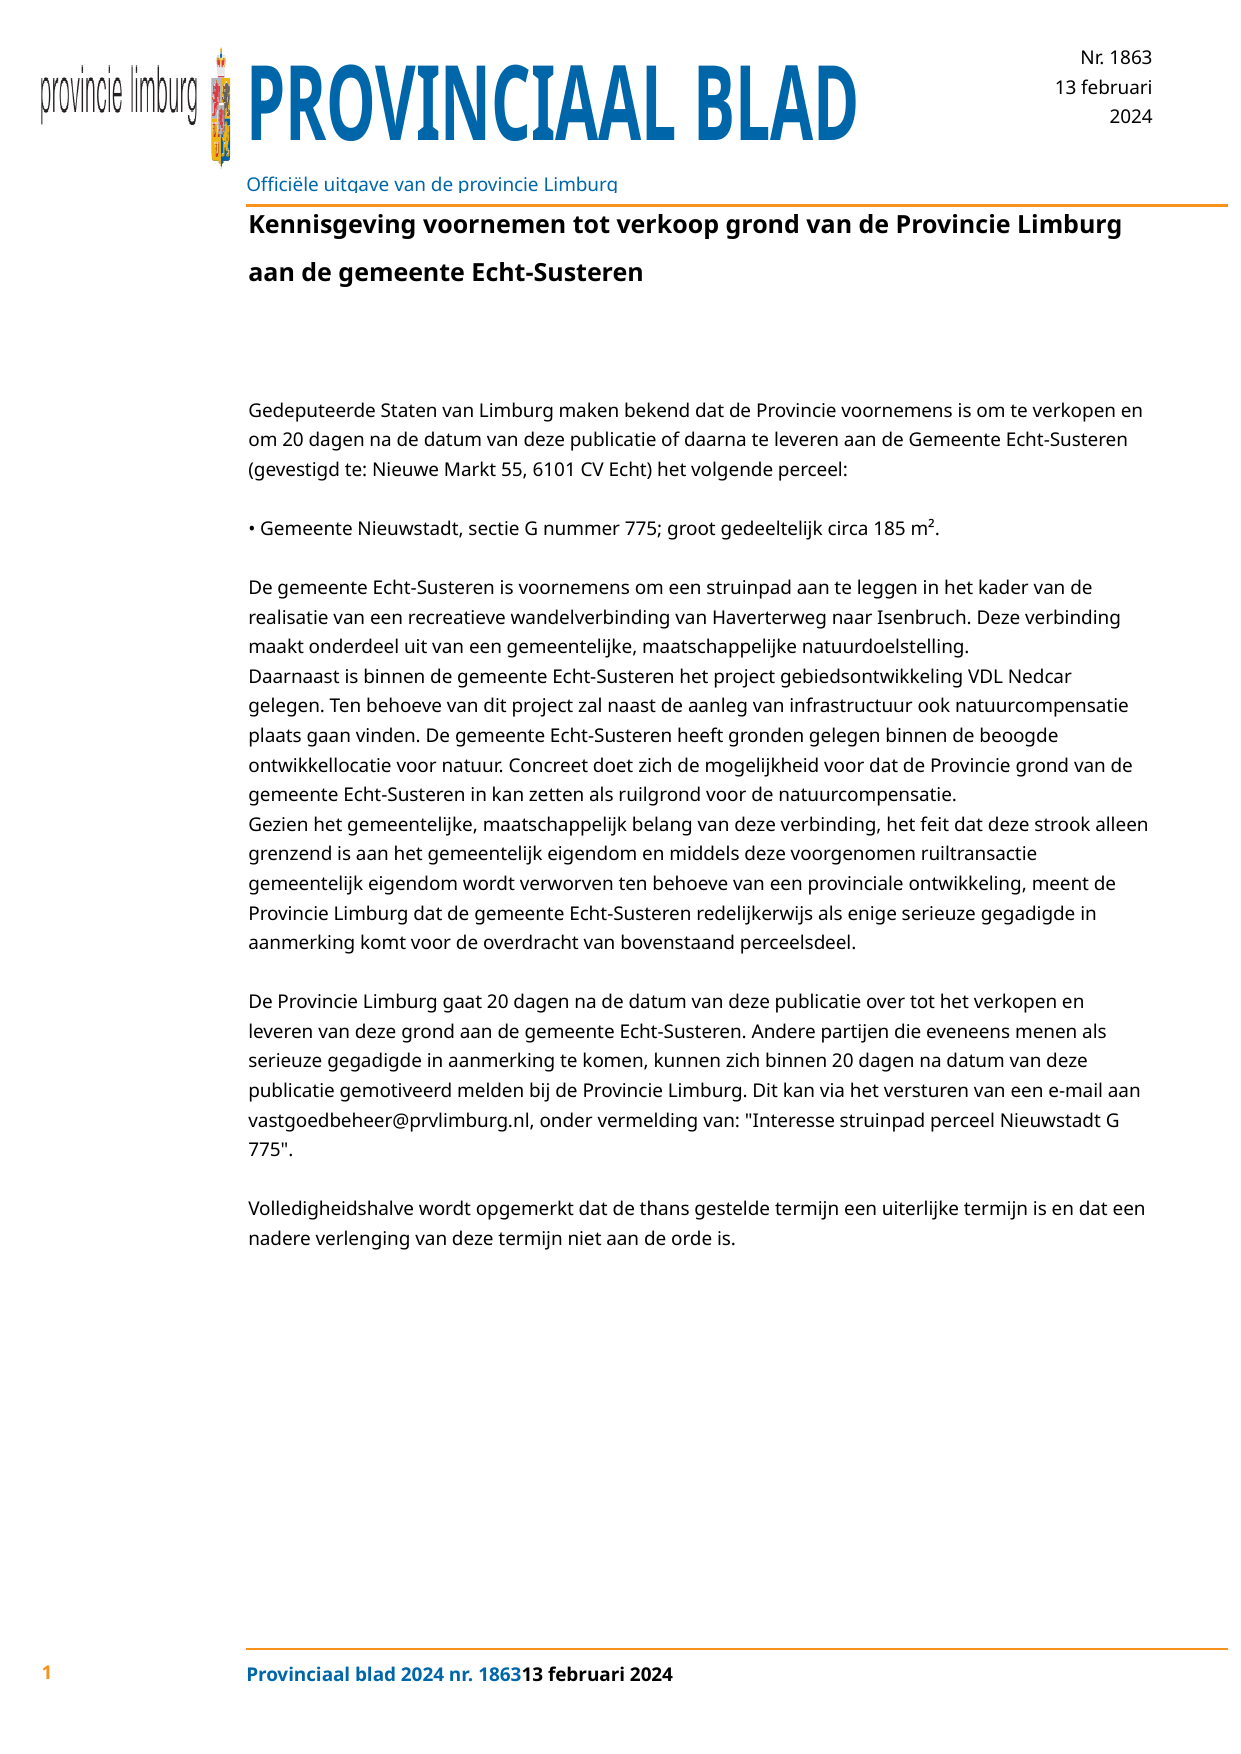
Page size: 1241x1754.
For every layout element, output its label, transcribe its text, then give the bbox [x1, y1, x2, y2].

text Kennisgeving voornemen tot verkoop grond van de Provincie Limburg aan de gemeente Echt-Susteren [248, 207, 1152, 288]
text Gezien het gemeentelijke, maatschappelijk belang van deze verbinding, het feit dat deze strook alleen grenzend is aan het gemeentelijk eigendom en middels deze voorgenomen ruiltransactie gemeentelijk eigendom wordt verworven ten behoeve van een provinciale ontwikkeling, meent de Provincie Limburg dat de gemeente Echt-Susteren redelijkerwijs als enige serieuze gegadigde in aanmerking komt voor de overdracht van bovenstaand perceelsdeel. [248, 811, 1152, 955]
text De Provincie Limburg gaat 20 dagen na de datum van deze publicatie over tot het verkopen en leveren van deze grond aan de gemeente Echt-Susteren. Andere partijen die eveneens menen als serieuze gegadigde in aanmerking te komen, kunnen zich binnen 20 dagen na datum van deze publicatie gemotiveerd melden bij de Provincie Limburg. Dit kan via het versturen van een e-mail aan vastgoedbeheer@prvlimburg.nl, onder vermelding van: "Interesse struinpad perceel Nieuwstadt G 775". [248, 988, 1152, 1162]
text • Gemeente Nieuwstadt, sectie G nummer 775; groot gedeeltelijk circa 185 m². [248, 515, 1152, 541]
text De gemeente Echt-Susteren is voornemens om een struinpad aan te leggen in het kader van de realisatie van een recreatieve wandelverbinding van Haverterweg naar Isenbruch. Deze verbinding maakt onderdeel uit van een gemeentelijke, maatschappelijke natuurdoelstelling. [248, 574, 1152, 659]
text Volledigheidshalve wordt opgemerkt dat de thans gestelde termijn een uiterlijke termijn is en dat een nadere verlenging van deze termijn niet aan de orde is. [248, 1196, 1152, 1251]
picture [41, 47, 231, 172]
text Daarnaast is binnen de gemeente Echt-Susteren het project gebiedsontwikkeling VDL Nedcar gelegen. Ten behoeve van dit project zal naast de aanleg van infrastructuur ook natuurcompensatie plaats gaan vinden. De gemeente Echt-Susteren heeft gronden gelegen binnen de beoogde ontwikkellocatie voor natuur. Concreet doet zich de mogelijkheid voor dat de Provincie grond van de gemeente Echt-Susteren in kan zetten als ruilgrond voor de natuurcompensatie. [248, 663, 1152, 807]
text Gedeputeerde Staten van Limburg maken bekend dat de Provincie voornemens is om te verkopen en om 20 dagen na de datum van deze publicatie of daarna te leveren aan de Gemeente Echt-Susteren (gevestigd te: Nieuwe Markt 55, 6101 CV Echt) het volgende perceel: [248, 397, 1152, 482]
